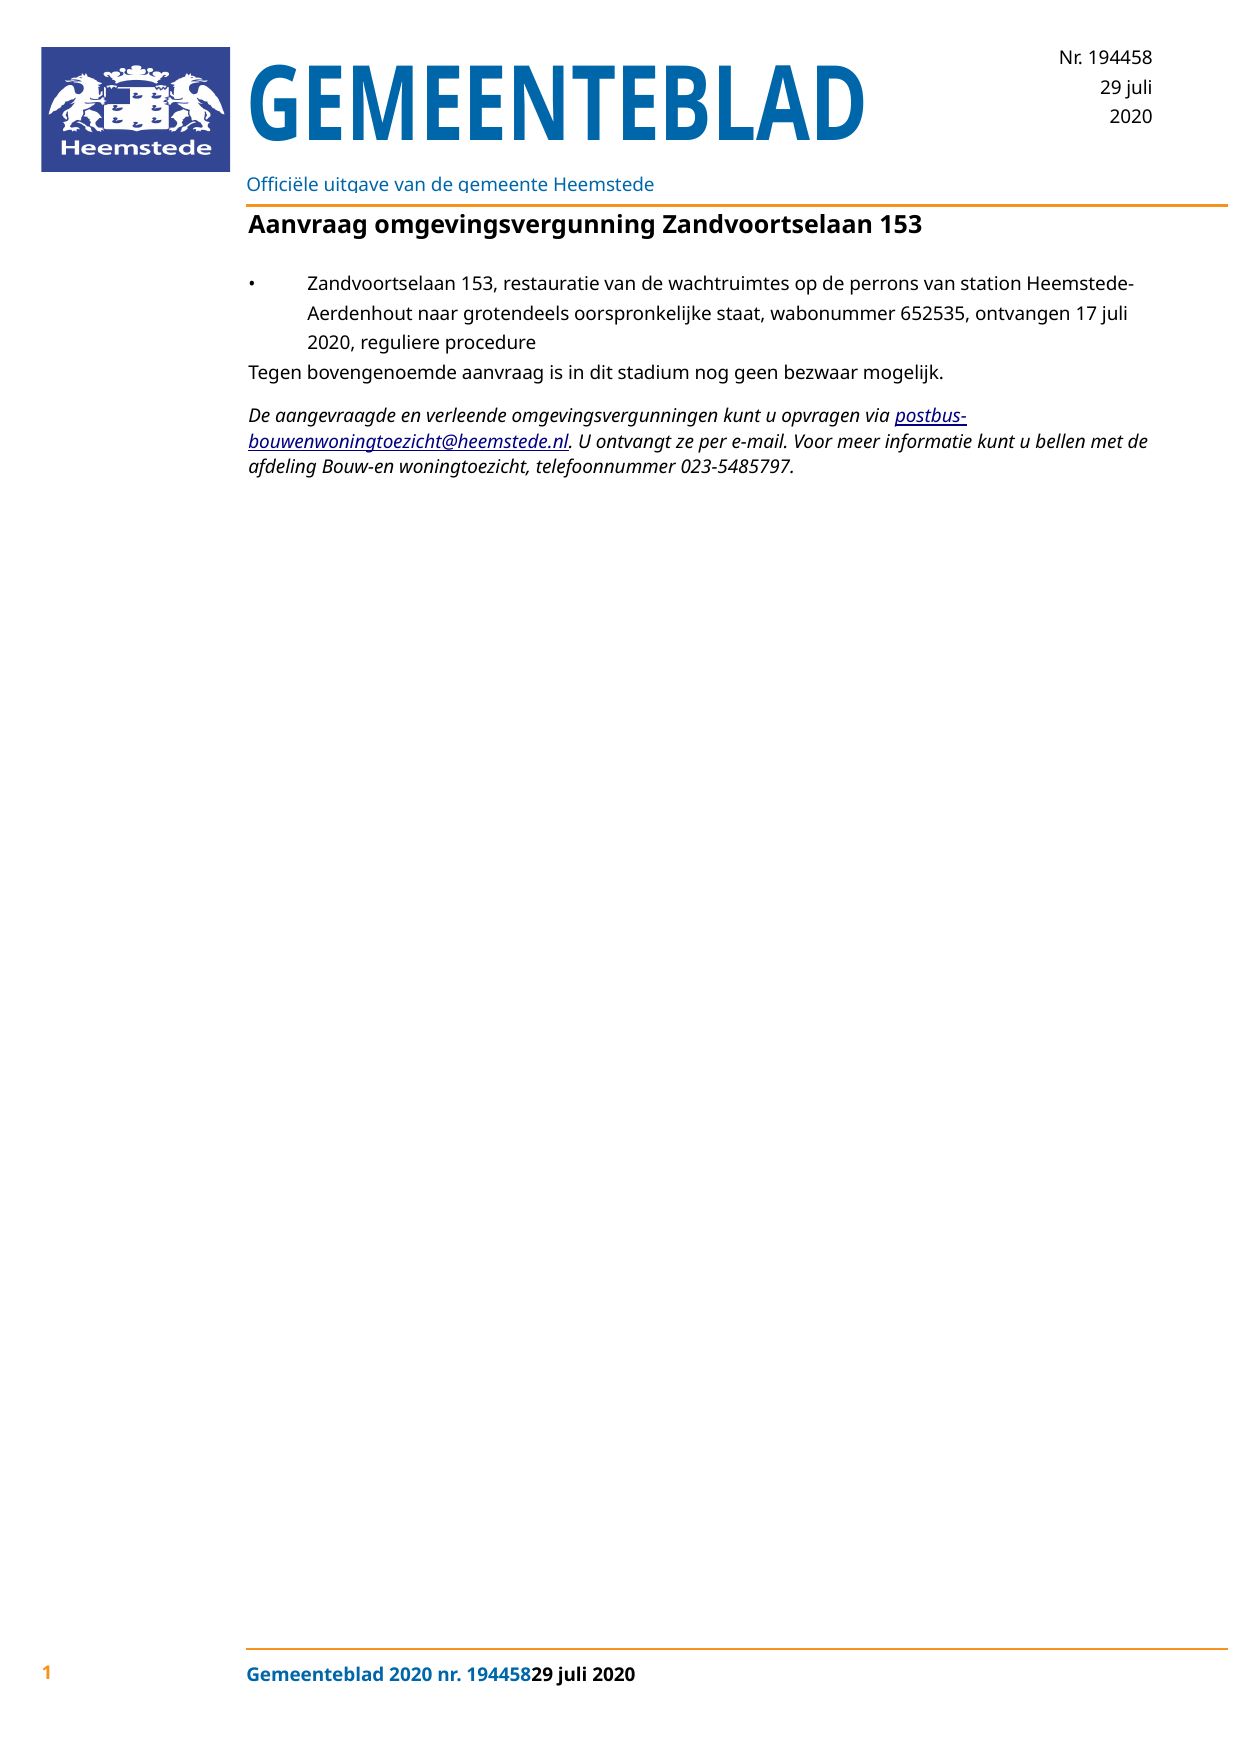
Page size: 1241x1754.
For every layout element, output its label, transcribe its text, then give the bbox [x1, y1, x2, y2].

picture [41, 47, 231, 172]
list Zandvoortselaan 153, restauratie van de wachtruimtes op de perrons van station Heemstede-Aerdenhout naar grotendeels oorspronkelijke staat, wabonummer 652535, ontvangen 17 juli 2020, reguliere procedure [248, 270, 1152, 355]
text De aangevraagde en verleende omgevingsvergunningen kunt u opvragen via postbus-bouwenwoningtoezicht@heemstede.nl. U ontvangt ze per e-mail. Voor meer informatie kunt u bellen met de afdeling Bouw-en woningtoezicht, telefoonnummer 023-5485797. [248, 402, 1152, 479]
text Tegen bovengenoemde aanvraag is in dit stadium nog geen bezwaar mogelijk. [248, 359, 1152, 385]
text Aanvraag omgevingsvergunning Zandvoortselaan 153 [248, 207, 1152, 241]
